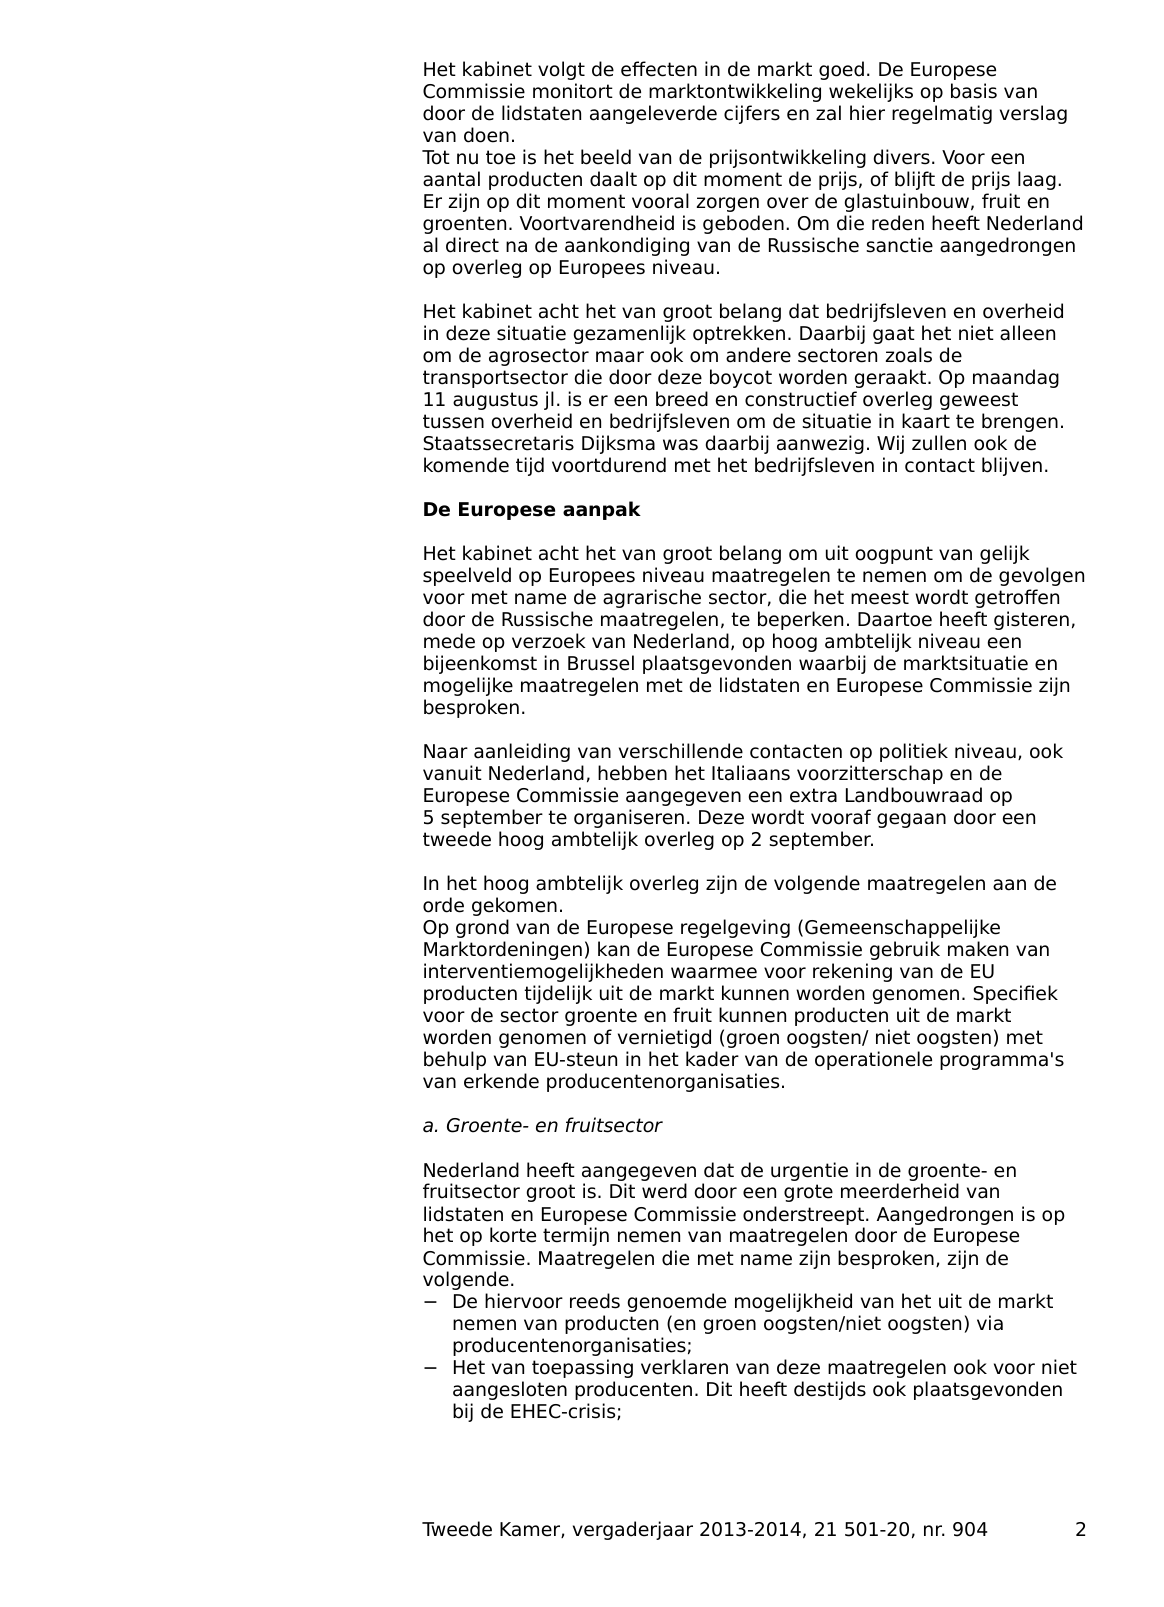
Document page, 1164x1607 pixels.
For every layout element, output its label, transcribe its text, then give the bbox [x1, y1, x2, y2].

text In het hoog ambtelijk overleg zijn de volgende maatregelen aan de orde gekomen. [422, 873, 1087, 917]
text Het kabinet acht het van groot belang om uit oogpunt van gelijk speelveld op Europees niveau maatregelen te nemen om de gevolgen voor met name de agrarische sector, die het meest wordt getroffen door de Russische maatregelen, te beperken. Daartoe heeft gisteren, mede op verzoek van Nederland, op hoog ambtelijk niveau een bijeenkomst in Brussel plaatsgevonden waarbij de marktsituatie en mogelijke maatregelen met de lidstaten en Europese Commissie zijn besproken. [422, 543, 1087, 719]
subtitle a. Groente- en fruitsector [422, 1115, 1087, 1137]
text Tot nu toe is het beeld van de prijsontwikkeling divers. Voor een aantal producten daalt op dit moment de prijs, of blijft de prijs laag. Er zijn op dit moment vooral zorgen over de glastuinbouw, fruit en groenten. Voortvarendheid is geboden. Om die reden heeft Nederland al direct na de aankondiging van de Russische sanctie aangedrongen op overleg op Europees niveau. [422, 147, 1087, 279]
subtitle De Europese aanpak [422, 499, 1087, 521]
text − Het van toepassing verklaren van deze maatregelen ook voor niet aangesloten producenten. Dit heeft destijds ook plaatsgevonden bij de EHEC-crisis; [422, 1357, 1087, 1423]
text Het kabinet acht het van groot belang dat bedrijfsleven en overheid in deze situatie gezamenlijk optrekken. Daarbij gaat het niet alleen om de agrosector maar ook om andere sectoren zoals de transportsector die door deze boycot worden geraakt. Op maandag 11 augustus jl. is er een breed en constructief overleg geweest tussen overheid en bedrijfsleven om de situatie in kaart te brengen. Staatssecretaris Dijksma was daarbij aanwezig. Wij zullen ook de komende tijd voortdurend met het bedrijfsleven in contact blijven. [422, 301, 1087, 477]
text − De hiervoor reeds genoemde mogelijkheid van het uit de markt nemen van producten (en groen oogsten/niet oogsten) via producentenorganisaties; [422, 1291, 1087, 1357]
text Naar aanleiding van verschillende contacten op politiek niveau, ook vanuit Nederland, hebben het Italiaans voorzitterschap en de Europese Commissie aangegeven een extra Landbouwraad op 5 september te organiseren. Deze wordt vooraf gegaan door een tweede hoog ambtelijk overleg op 2 september. [422, 741, 1087, 851]
text Nederland heeft aangegeven dat de urgentie in de groente- en fruitsector groot is. Dit werd door een grote meerderheid van lidstaten en Europese Commissie onderstreept. Aangedrongen is op het op korte termijn nemen van maatregelen door de Europese Commissie. Maatregelen die met name zijn besproken, zijn de volgende. [422, 1159, 1087, 1291]
text Het kabinet volgt de effecten in de markt goed. De Europese Commissie monitort de marktontwikkeling wekelijks op basis van door de lidstaten aangeleverde cijfers en zal hier regelmatig verslag van doen. [422, 59, 1087, 147]
text Op grond van de Europese regelgeving (Gemeenschappelijke Marktordeningen) kan de Europese Commissie gebruik maken van interventiemogelijkheden waarmee voor rekening van de EU producten tijdelijk uit de markt kunnen worden genomen. Specifiek voor de sector groente en fruit kunnen producten uit de markt worden genomen of vernietigd (groen oogsten/ niet oogsten) met behulp van EU-steun in het kader van de operationele programma's van erkende producentenorganisaties. [422, 917, 1087, 1093]
